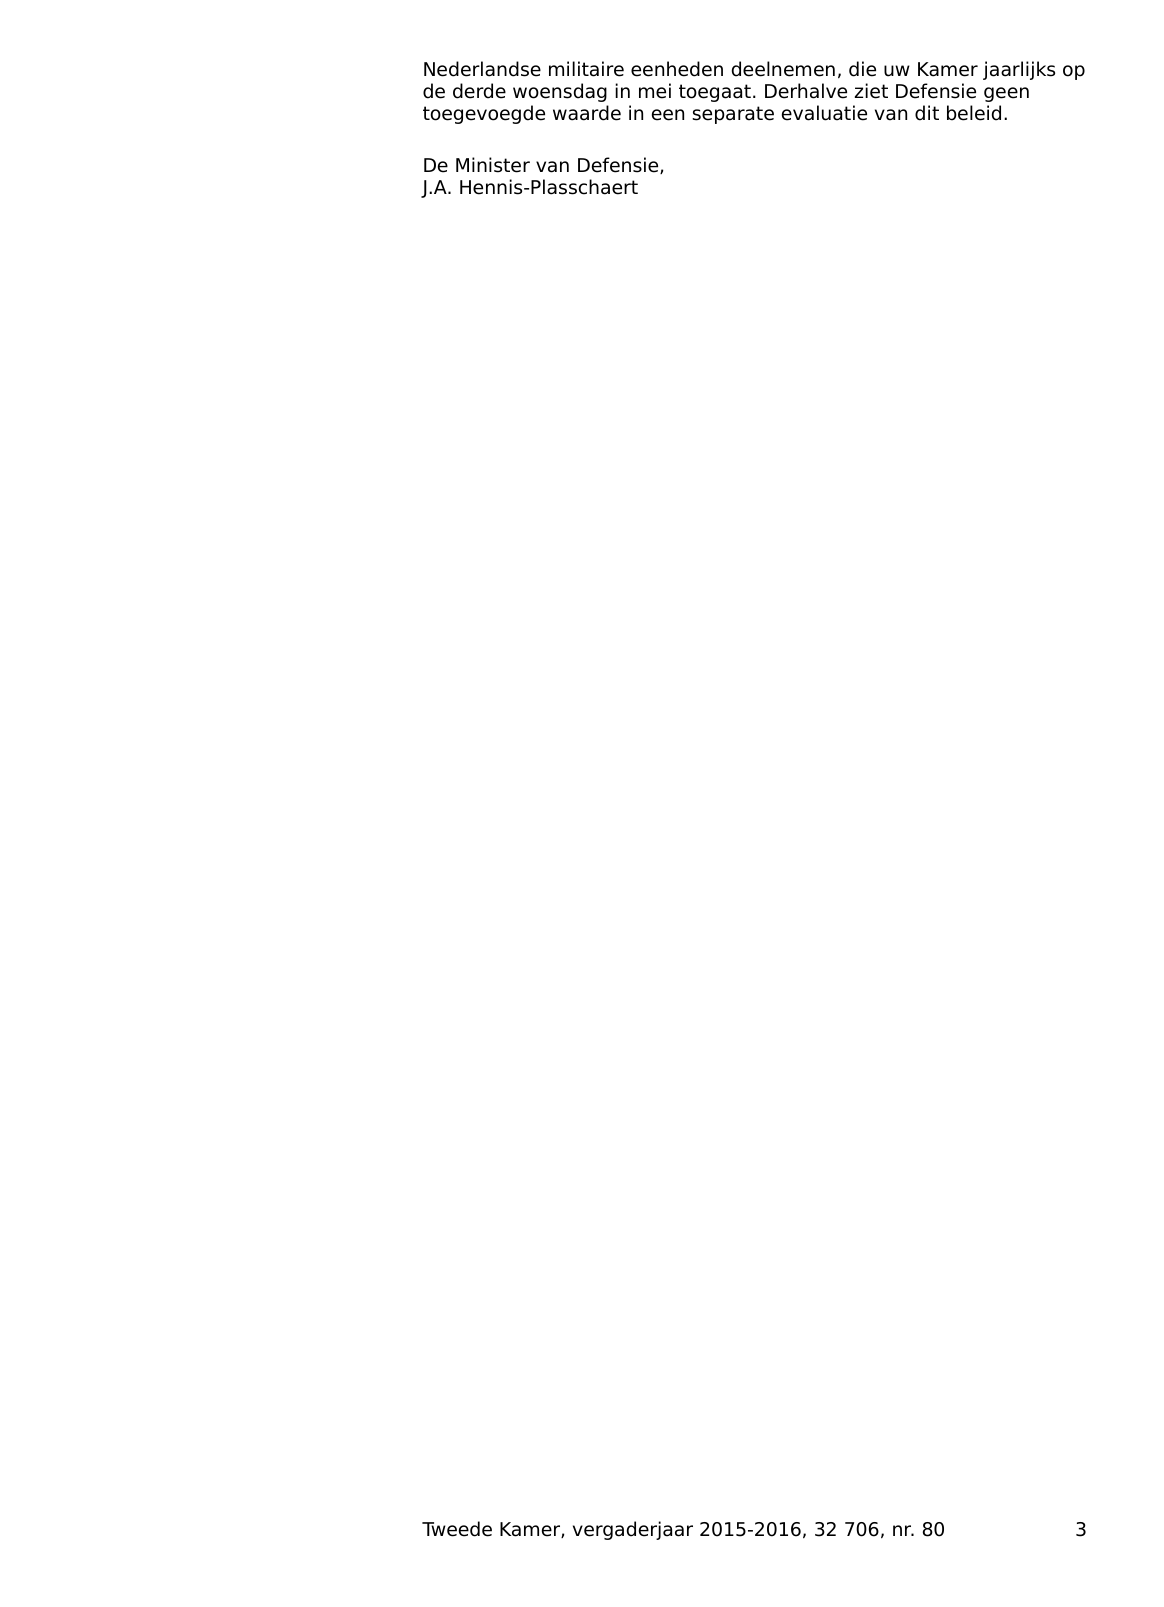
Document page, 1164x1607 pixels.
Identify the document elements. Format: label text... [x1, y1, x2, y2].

text Nederlandse militaire eenheden deelnemen, die uw Kamer jaarlijks op de derde woensdag in mei toegaat. Derhalve ziet Defensie geen toegevoegde waarde in een separate evaluatie van dit beleid. [422, 59, 1087, 125]
text De Minister van Defensie, J.A. Hennis-Plasschaert [422, 155, 1087, 199]
